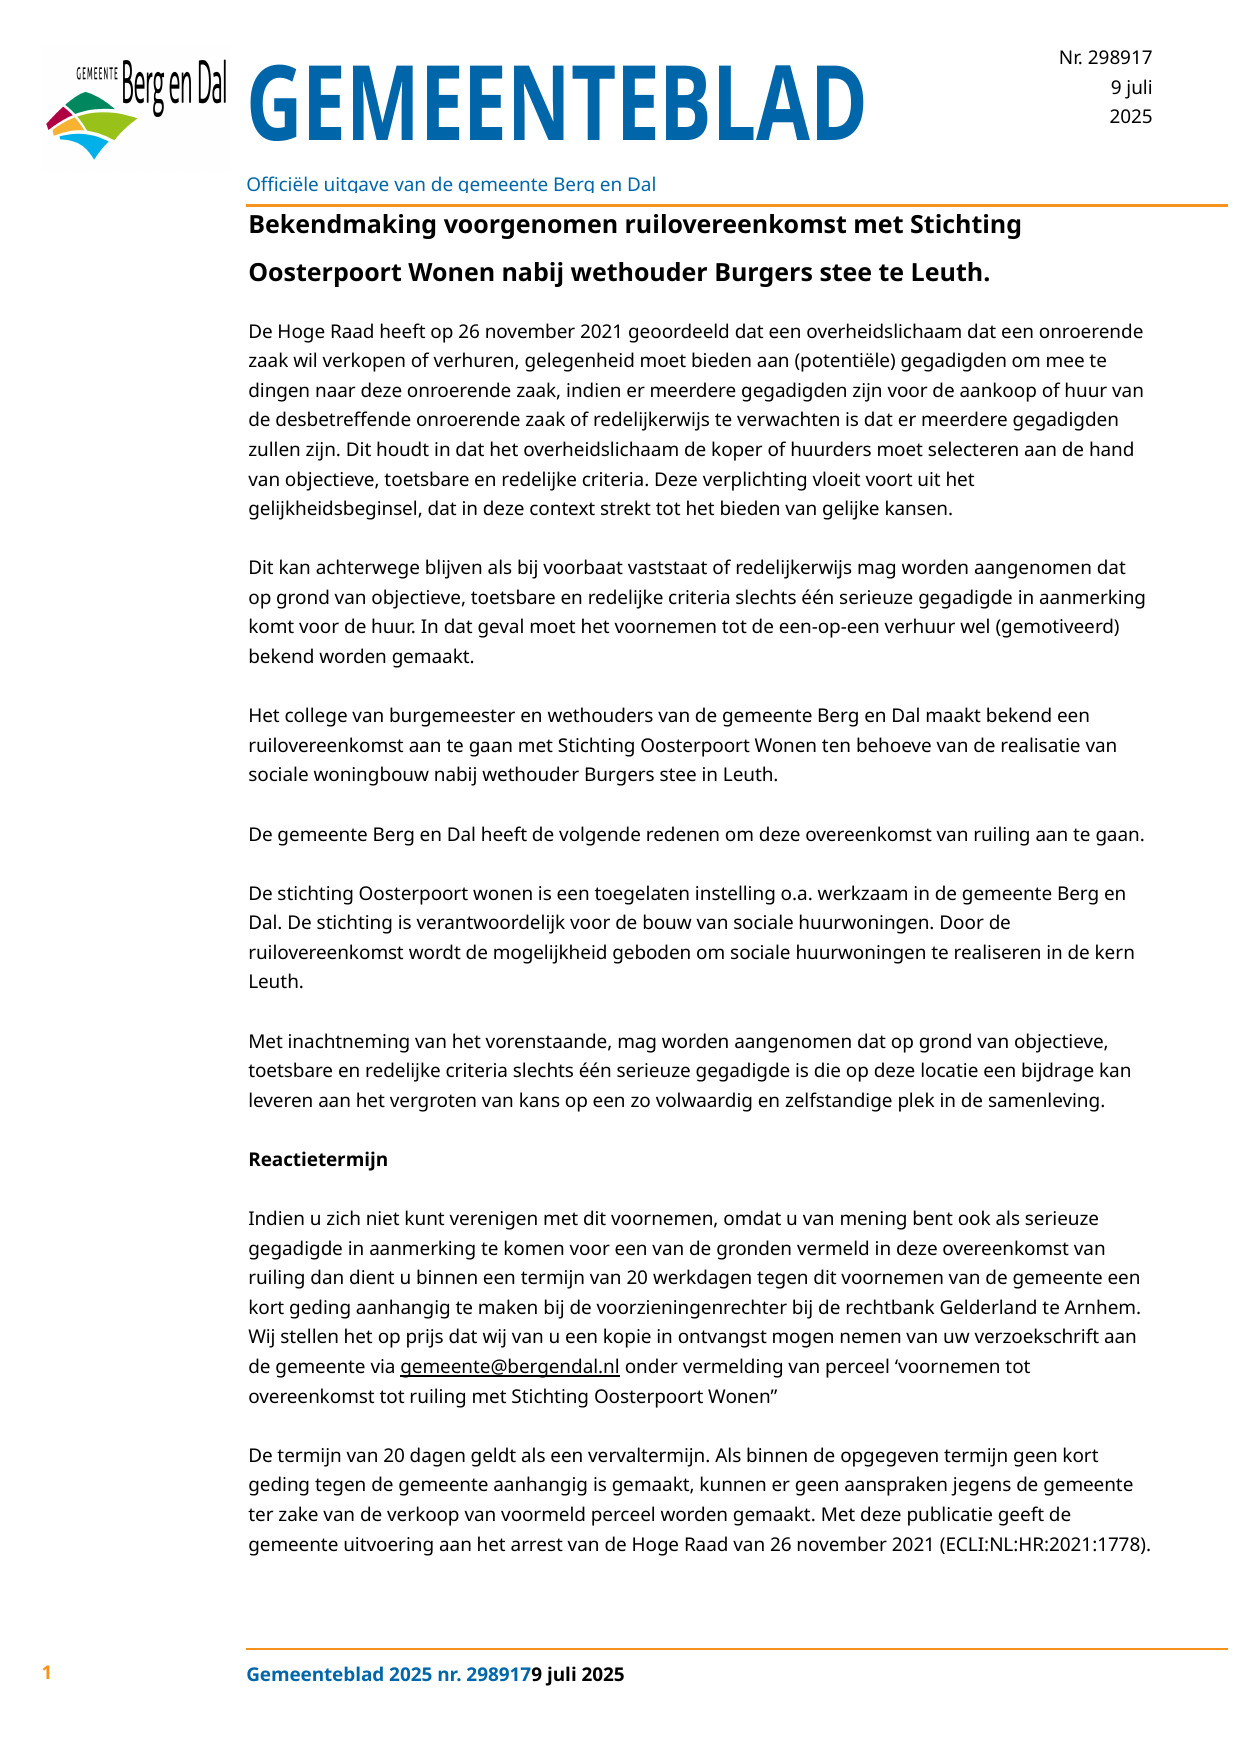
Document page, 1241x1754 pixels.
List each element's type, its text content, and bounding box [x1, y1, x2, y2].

text De termijn van 20 dagen geldt als een vervaltermijn. Als binnen de opgegeven termijn geen kort geding tegen de gemeente aanhangig is gemaakt, kunnen er geen aanspraken jegens de gemeente ter zake van de verkoop van voormeld perceel worden gemaakt. Met deze publicatie geeft de gemeente uitvoering aan het arrest van de Hoge Raad van 26 november 2021 (ECLI:NL:HR:2021:1778). [248, 1442, 1152, 1557]
text Reactietermijn [248, 1146, 1152, 1172]
text De Hoge Raad heeft op 26 november 2021 geoordeeld dat een overheidslichaam dat een onroerende zaak wil verkopen of verhuren, gelegenheid moet bieden aan (potentiële) gegadigden om mee te dingen naar deze onroerende zaak, indien er meerdere gegadigden zijn voor de aankoop of huur van de desbetreffende onroerende zaak of redelijkerwijs te verwachten is dat er meerdere gegadigden zullen zijn. Dit houdt in dat het overheidslichaam de koper of huurders moet selecteren aan de hand van objectieve, toetsbare en redelijke criteria. Deze verplichting vloeit voort uit het gelijkheidsbeginsel, dat in deze context strekt tot het bieden van gelijke kansen. [248, 318, 1152, 521]
text Het college van burgemeester en wethouders van de gemeente Berg en Dal maakt bekend een ruilovereenkomst aan te gaan met Stichting Oosterpoort Wonen ten behoeve van de realisatie van sociale woningbouw nabij wethouder Burgers stee in Leuth. [248, 702, 1152, 787]
text Dit kan achterwege blijven als bij voorbaat vaststaat of redelijkerwijs mag worden aangenomen dat op grond van objectieve, toetsbare en redelijke criteria slechts één serieuze gegadigde in aanmerking komt voor de huur. In dat geval moet het voornemen tot de een-op-een verhuur wel (gemotiveerd) bekend worden gemaakt. [248, 554, 1152, 669]
picture [41, 47, 231, 172]
text Met inachtneming van het vorenstaande, mag worden aangenomen dat op grond van objectieve, toetsbare en redelijke criteria slechts één serieuze gegadigde is die op deze locatie een bijdrage kan leveren aan het vergroten van kans op een zo volwaardig en zelfstandige plek in de samenleving. [248, 1028, 1152, 1113]
text Bekendmaking voorgenomen ruilovereenkomst met Stichting Oosterpoort Wonen nabij wethouder Burgers stee te Leuth. [248, 207, 1152, 288]
text De stichting Oosterpoort wonen is een toegelaten instelling o.a. werkzaam in de gemeente Berg en Dal. De stichting is verantwoordelijk voor de bouw van sociale huurwoningen. Door de ruilovereenkomst wordt de mogelijkheid geboden om sociale huurwoningen te realiseren in de kern Leuth. [248, 880, 1152, 994]
text De gemeente Berg en Dal heeft de volgende redenen om deze overeenkomst van ruiling aan te gaan. [248, 821, 1152, 847]
text Indien u zich niet kunt verenigen met dit voornemen, omdat u van mening bent ook als serieuze gegadigde in aanmerking te komen voor een van de gronden vermeld in deze overeenkomst van ruiling dan dient u binnen een termijn van 20 werkdagen tegen dit voornemen van de gemeente een kort geding aanhangig te maken bij de voorzieningenrechter bij de rechtbank Gelderland te Arnhem. Wij stellen het op prijs dat wij van u een kopie in ontvangst mogen nemen van uw verzoekschrift aan de gemeente via gemeente@bergendal.nl onder vermelding van perceel ‘voornemen tot overeenkomst tot ruiling met Stichting Oosterpoort Wonen” [248, 1205, 1152, 1409]
